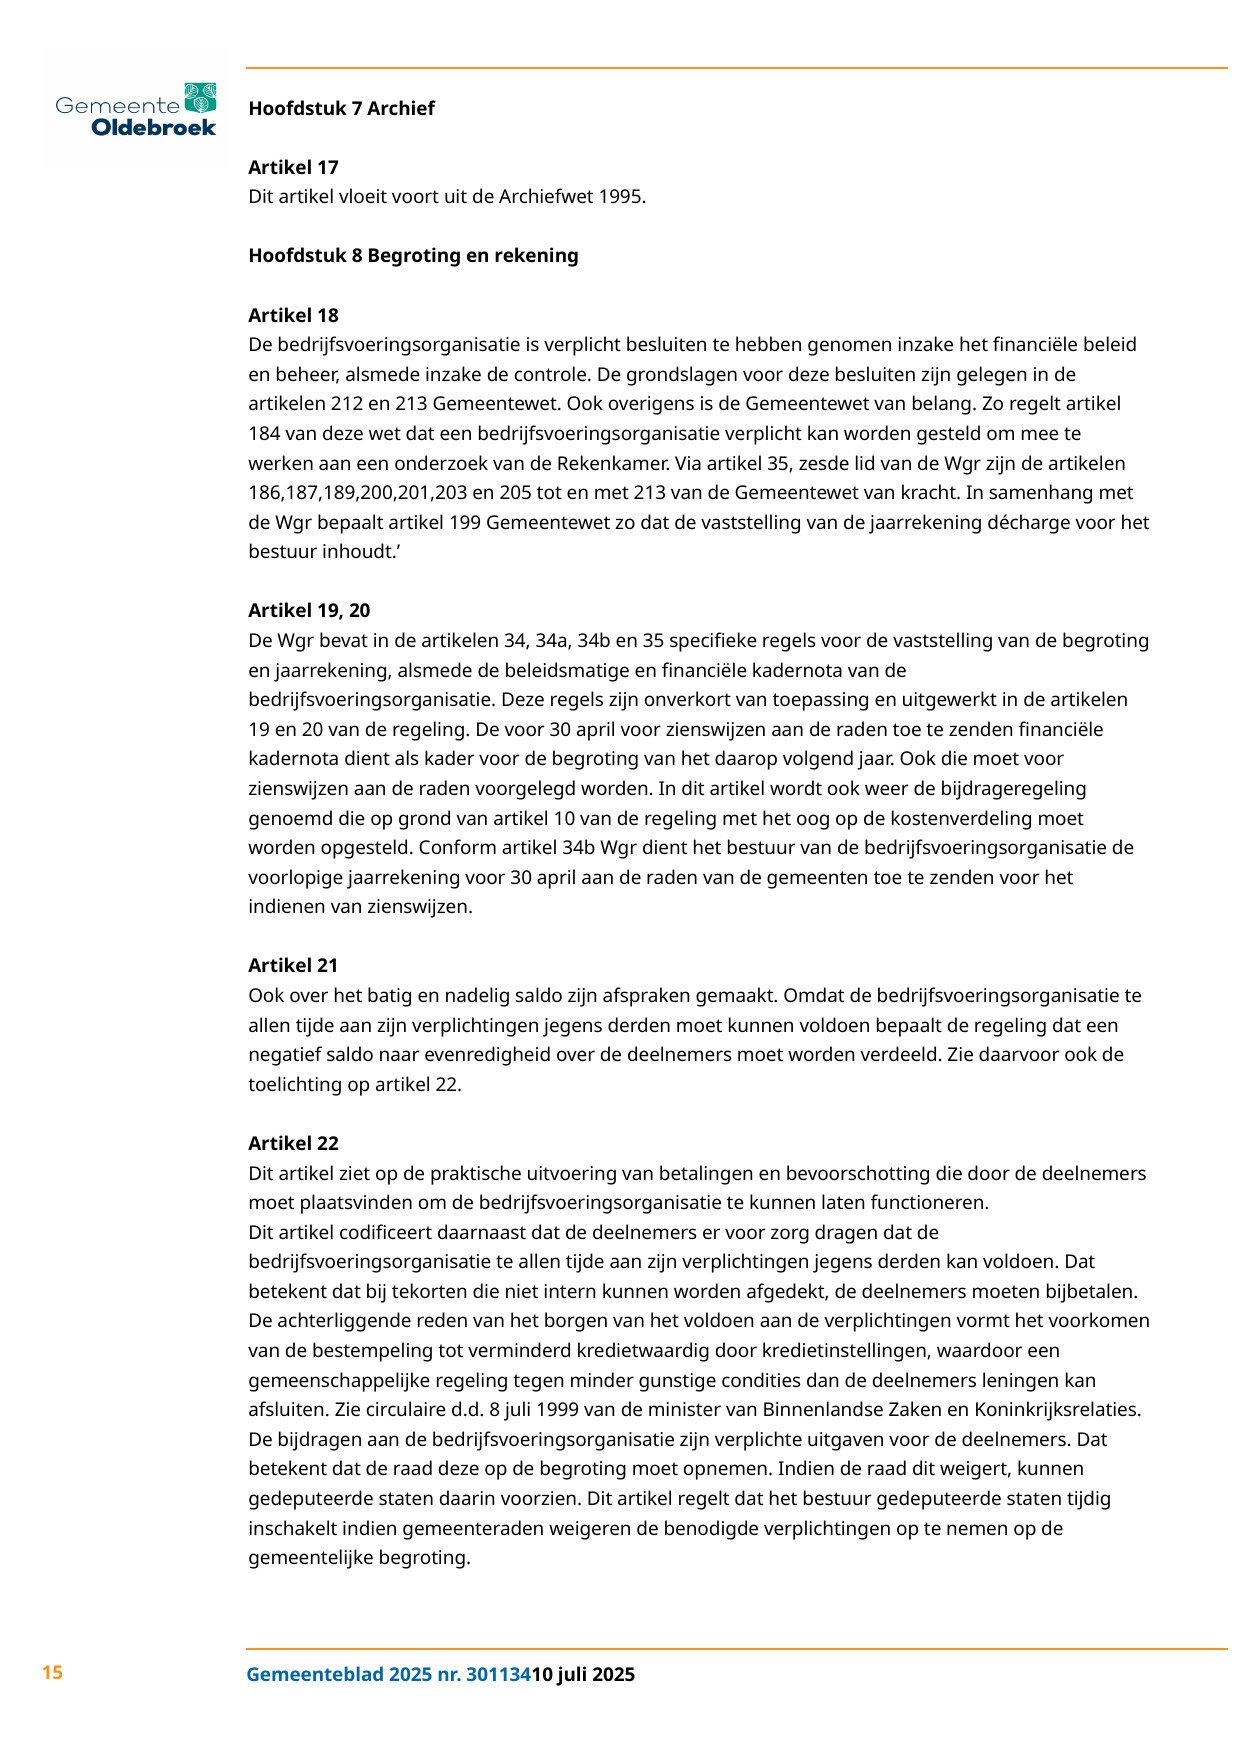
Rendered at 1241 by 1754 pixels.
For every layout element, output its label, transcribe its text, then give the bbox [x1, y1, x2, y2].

text Hoofdstuk 8 Begroting en rekening [248, 243, 1152, 268]
text Artikel 22 [248, 1130, 1152, 1156]
text Hoofdstuk 7 Archief [248, 95, 1152, 121]
text Dit artikel ziet op de praktische uitvoering van betalingen en bevoorschotting die door de deelnemers moet plaatsvinden om de bedrijfsvoeringsorganisatie te kunnen laten functioneren. [248, 1160, 1152, 1215]
text Artikel 21 [248, 953, 1152, 978]
text De Wgr bevat in de artikelen 34, 34a, 34b en 35 specifieke regels voor de vaststelling van de begroting en jaarrekening, alsmede de beleidsmatige en financiële kadernota van de bedrijfsvoeringsorganisatie. Deze regels zijn onverkort van toepassing en uitgewerkt in de artikelen 19 en 20 van de regeling. De voor 30 april voor zienswijzen aan de raden toe te zenden financiële kadernota dient als kader voor de begroting van het daarop volgend jaar. Ook die moet voor zienswijzen aan de raden voorgelegd worden. In dit artikel wordt ook weer de bijdrageregeling genoemd die op grond van artikel 10 van de regeling met het oog op de kostenverdeling moet worden opgesteld. Conform artikel 34b Wgr dient het bestuur van de bedrijfsvoeringsorganisatie de voorlopige jaarrekening voor 30 april aan de raden van de gemeenten toe te zenden voor het indienen van zienswijzen. [248, 627, 1152, 919]
text Dit artikel codificeert daarnaast dat de deelnemers er voor zorg dragen dat de bedrijfsvoeringsorganisatie te allen tijde aan zijn verplichtingen jegens derden kan voldoen. Dat betekent dat bij tekorten die niet intern kunnen worden afgedekt, de deelnemers moeten bijbetalen. De achterliggende reden van het borgen van het voldoen aan de verplichtingen vormt het voorkomen van de bestempeling tot verminderd kredietwaardig door kredietinstellingen, waardoor een gemeenschappelijke regeling tegen minder gunstige condities dan de deelnemers leningen kan afsluiten. Zie circulaire d.d. 8 juli 1999 van de minister van Binnenlandse Zaken en Koninkrijksrelaties. De bijdragen aan de bedrijfsvoeringsorganisatie zijn verplichte uitgaven voor de deelnemers. Dat betekent dat de raad deze op de begroting moet opnemen. Indien de raad dit weigert, kunnen gedeputeerde staten daarin voorzien. Dit artikel regelt dat het bestuur gedeputeerde staten tijdig inschakelt indien gemeenteraden weigeren de benodigde verplichtingen op te nemen op de gemeentelijke begroting. [248, 1219, 1152, 1570]
text Artikel 17 [248, 154, 1152, 180]
text Ook over het batig en nadelig saldo zijn afspraken gemaakt. Omdat de bedrijfsvoeringsorganisatie te allen tijde aan zijn verplichtingen jegens derden moet kunnen voldoen bepaalt de regeling dat een negatief saldo naar evenredigheid over de deelnemers moet worden verdeeld. Zie daarvoor ook de toelichting op artikel 22. [248, 982, 1152, 1097]
picture [41, 47, 231, 172]
text Artikel 19, 20 [248, 598, 1152, 623]
text De bedrijfsvoeringsorganisatie is verplicht besluiten te hebben genomen inzake het financiële beleid en beheer, alsmede inzake de controle. De grondslagen voor deze besluiten zijn gelegen in de artikelen 212 en 213 Gemeentewet. Ook overigens is de Gemeentewet van belang. Zo regelt artikel 184 van deze wet dat een bedrijfsvoeringsorganisatie verplicht kan worden gesteld om mee te werken aan een onderzoek van de Rekenkamer. Via artikel 35, zesde lid van de Wgr zijn de artikelen 186,187,189,200,201,203 en 205 tot en met 213 van de Gemeentewet van kracht. In samenhang met de Wgr bepaalt artikel 199 Gemeentewet zo dat de vaststelling van de jaarrekening décharge voor het bestuur inhoudt.’ [248, 331, 1152, 564]
text Artikel 18 [248, 302, 1152, 328]
text Dit artikel vloeit voort uit de Archiefwet 1995. [248, 183, 1152, 209]
